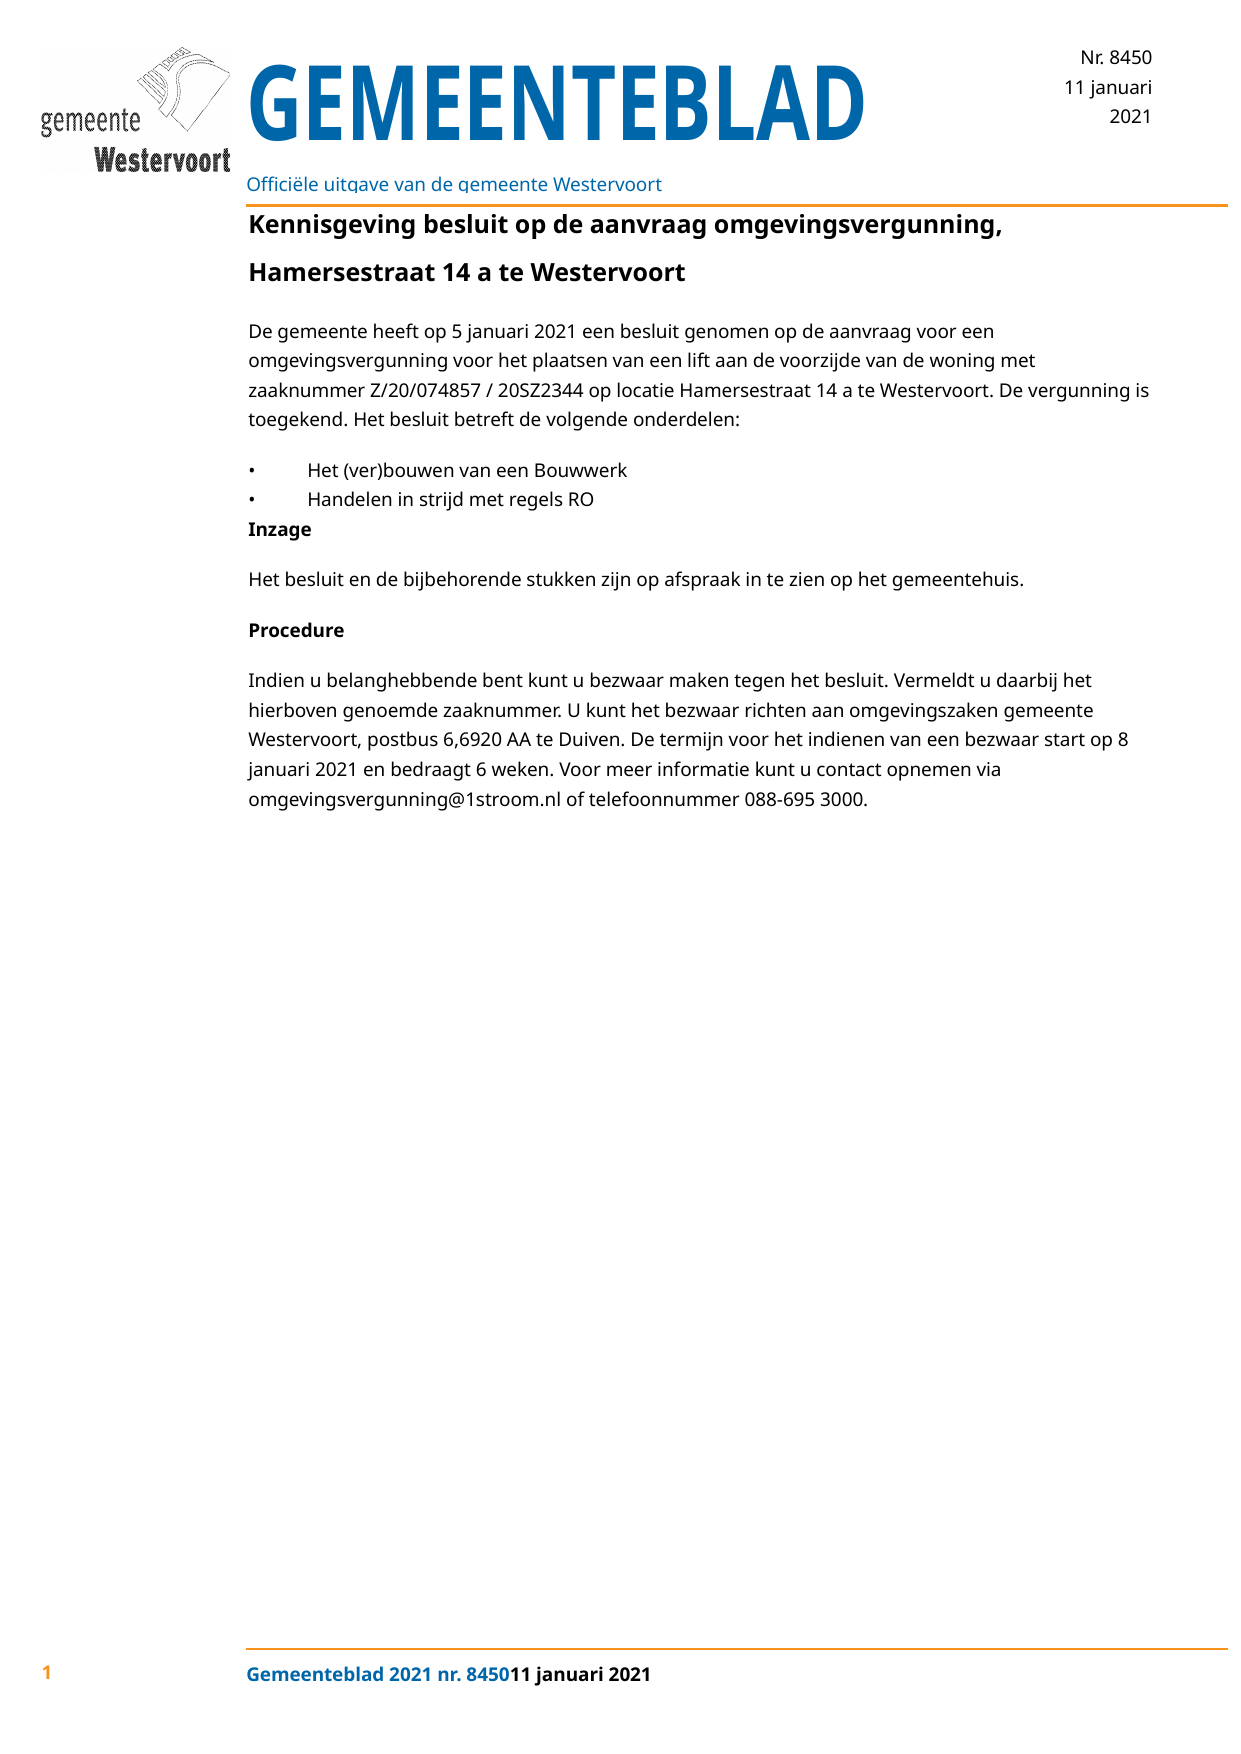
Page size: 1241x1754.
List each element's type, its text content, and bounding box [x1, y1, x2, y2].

list Het (ver)bouwen van een Bouwwerk [248, 457, 1152, 483]
list Handelen in strijd met regels RO [248, 487, 1152, 512]
text Procedure [248, 617, 1152, 643]
picture [41, 47, 231, 172]
text De gemeente heeft op 5 januari 2021 een besluit genomen op de aanvraag voor een omgevingsvergunning voor het plaatsen van een lift aan de voorzijde van de woning met zaaknummer Z/20/074857 / 20SZ2344 op locatie Hamersestraat 14 a te Westervoort. De vergunning is toegekend. Het besluit betreft de volgende onderdelen: [248, 318, 1152, 432]
text Indien u belanghebbende bent kunt u bezwaar maken tegen het besluit. Vermeldt u daarbij het hierboven genoemde zaaknummer. U kunt het bezwaar richten aan omgevingszaken gemeente Westervoort, postbus 6,6920 AA te Duiven. De termijn voor het indienen van een bezwaar start op 8 januari 2021 en bedraagt 6 weken. Voor meer informatie kunt u contact opnemen via omgevingsvergunning@1stroom.nl of telefoonnummer 088-695 3000. [248, 667, 1152, 812]
text Inzage [248, 516, 1152, 542]
text Het besluit en de bijbehorende stukken zijn op afspraak in te zien op het gemeentehuis. [248, 567, 1152, 592]
text Kennisgeving besluit op de aanvraag omgevingsvergunning, Hamersestraat 14 a te Westervoort [248, 207, 1152, 288]
